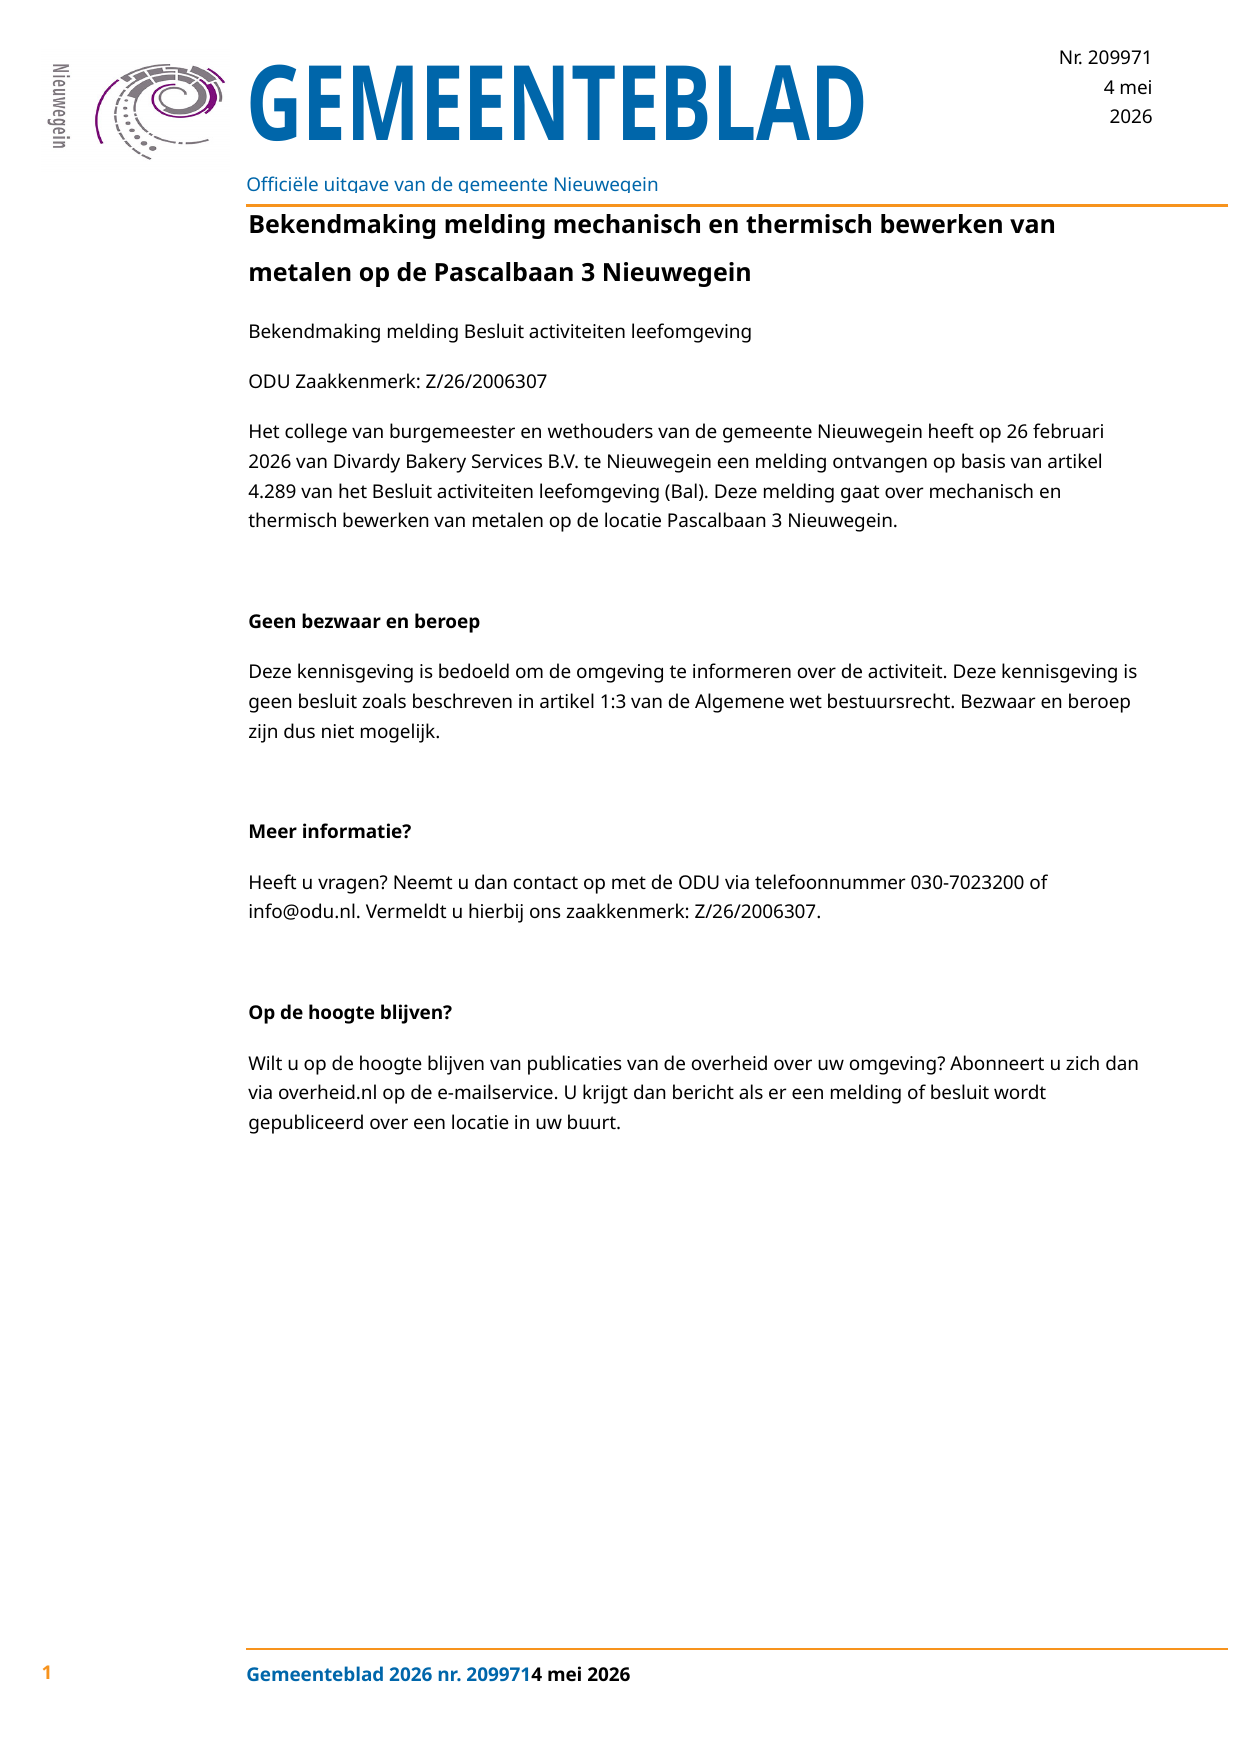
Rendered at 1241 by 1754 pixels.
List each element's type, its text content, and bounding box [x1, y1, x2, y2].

text Bekendmaking melding Besluit activiteiten leefomgeving [248, 318, 1152, 344]
text Geen bezwaar en beroep [248, 608, 1152, 634]
text Heeft u vragen? Neemt u dan contact op met de ODU via telefoonnummer 030-7023200 of info@odu.nl. Vermeldt u hierbij ons zaakkenmerk: Z/26/2006307. [248, 869, 1152, 924]
text ODU Zaakkenmerk: Z/26/2006307 [248, 368, 1152, 394]
picture [41, 47, 231, 172]
text Bekendmaking melding mechanisch en thermisch bewerken van metalen op de Pascalbaan 3 Nieuwegein [248, 207, 1152, 288]
text Wilt u op de hoogte blijven van publicaties van de overheid over uw omgeving? Abonneert u zich dan via overheid.nl op de e-mailservice. U krijgt dan bericht als er een melding of besluit wordt gepubliceerd over een locatie in uw buurt. [248, 1050, 1152, 1135]
text Het college van burgemeester en wethouders van de gemeente Nieuwegein heeft op 26 februari 2026 van Divardy Bakery Services B.V. te Nieuwegein een melding ontvangen op basis van artikel 4.289 van het Besluit activiteiten leefomgeving (Bal). Deze melding gaat over mechanisch en thermisch bewerken van metalen op de locatie Pascalbaan 3 Nieuwegein. [248, 419, 1152, 533]
text Deze kennisgeving is bedoeld om de omgeving te informeren over de activiteit. Deze kennisgeving is geen besluit zoals beschreven in artikel 1:3 van de Algemene wet bestuursrecht. Bezwaar en beroep zijn dus niet mogelijk. [248, 659, 1152, 744]
text Op de hoogte blijven? [248, 999, 1152, 1025]
text Meer informatie? [248, 819, 1152, 844]
